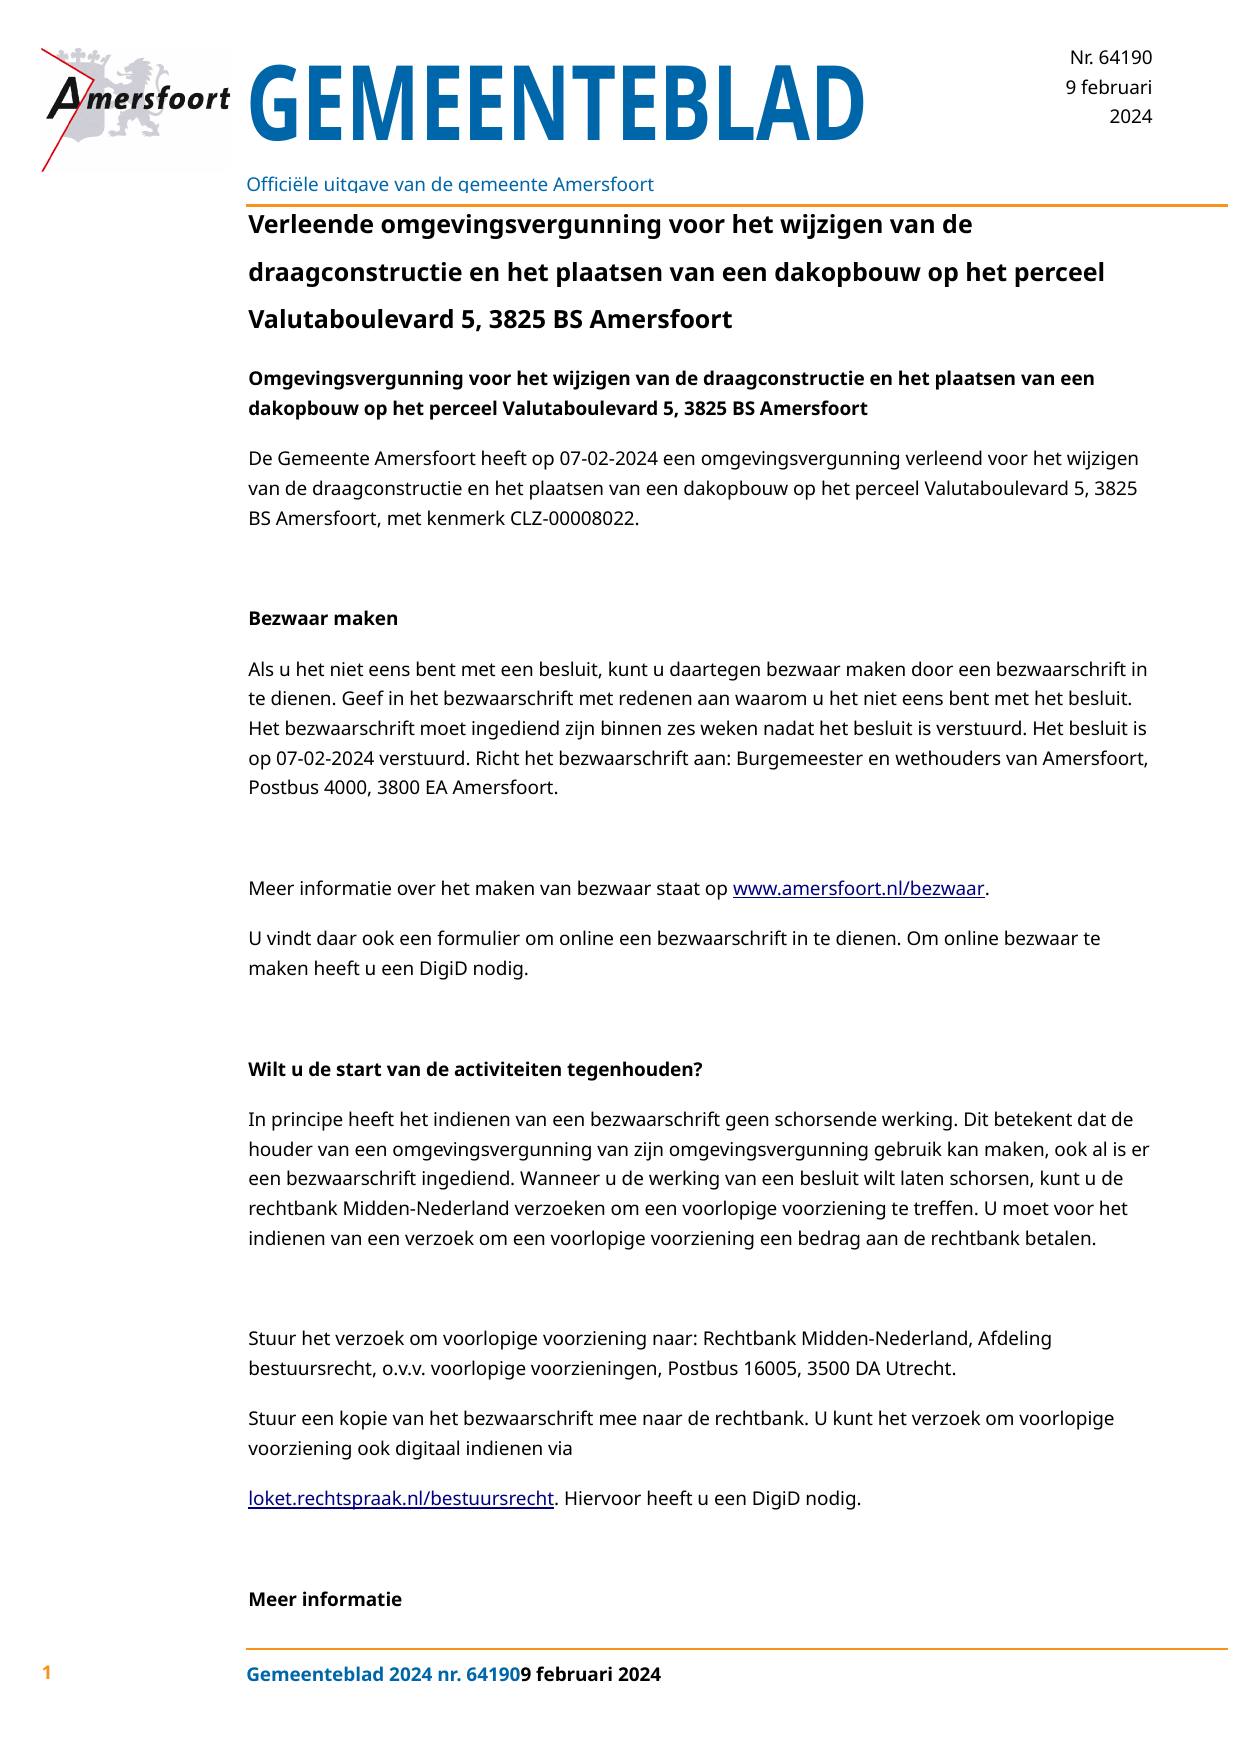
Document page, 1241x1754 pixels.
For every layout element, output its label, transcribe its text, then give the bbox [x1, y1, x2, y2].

text In principe heeft het indienen van een bezwaarschrift geen schorsende werking. Dit betekent dat de houder van een omgevingsvergunning van zijn omgevingsvergunning gebruik kan maken, ook al is er een bezwaarschrift ingediend. Wanneer u de werking van een besluit wilt laten schorsen, kunt u de rechtbank Midden-Nederland verzoeken om een voorlopige voorziening te treffen. U moet voor het indienen van een verzoek om een voorlopige voorziening een bedrag aan de rechtbank betalen. [248, 1106, 1152, 1250]
text Wilt u de start van de activiteiten tegenhouden? [248, 1056, 1152, 1082]
text Stuur een kopie van het bezwaarschrift mee naar de rechtbank. U kunt het verzoek om voorlopige voorziening ook digitaal indienen via [248, 1406, 1152, 1461]
text Verleende omgevingsvergunning voor het wijzigen van de draagconstructie en het plaatsen van een dakopbouw op het perceel Valutaboulevard 5, 3825 BS Amersfoort [248, 207, 1152, 336]
text Omgevingsvergunning voor het wijzigen van de draagconstructie en het plaatsen van een dakopbouw op het perceel Valutaboulevard 5, 3825 BS Amersfoort [248, 366, 1152, 421]
text Meer informatie [248, 1586, 1152, 1612]
text loket.rechtspraak.nl/bestuursrecht. Hiervoor heeft u een DigiD nodig. [248, 1486, 1152, 1511]
text Stuur het verzoek om voorlopige voorziening naar: Rechtbank Midden-Nederland, Afdeling bestuursrecht, o.v.v. voorlopige voorzieningen, Postbus 16005, 3500 DA Utrecht. [248, 1326, 1152, 1381]
text Bezwaar maken [248, 606, 1152, 631]
text U vindt daar ook een formulier om online een bezwaarschrift in te dienen. Om online bezwaar te maken heeft u een DigiD nodig. [248, 926, 1152, 981]
picture [41, 47, 231, 172]
text De Gemeente Amersfoort heeft op 07-02-2024 een omgevingsvergunning verleend voor het wijzigen van de draagconstructie en het plaatsen van een dakopbouw op het perceel Valutaboulevard 5, 3825 BS Amersfoort, met kenmerk CLZ-00008022. [248, 446, 1152, 530]
text Als u het niet eens bent met een besluit, kunt u daartegen bezwaar maken door een bezwaarschrift in te dienen. Geef in het bezwaarschrift met redenen aan waarom u het niet eens bent met het besluit. Het bezwaarschrift moet ingediend zijn binnen zes weken nadat het besluit is verstuurd. Het besluit is op 07-02-2024 verstuurd. Richt het bezwaarschrift aan: Burgemeester en wethouders van Amersfoort, Postbus 4000, 3800 EA Amersfoort. [248, 656, 1152, 800]
text Meer informatie over het maken van bezwaar staat op www.amersfoort.nl/bezwaar. [248, 875, 1152, 901]
